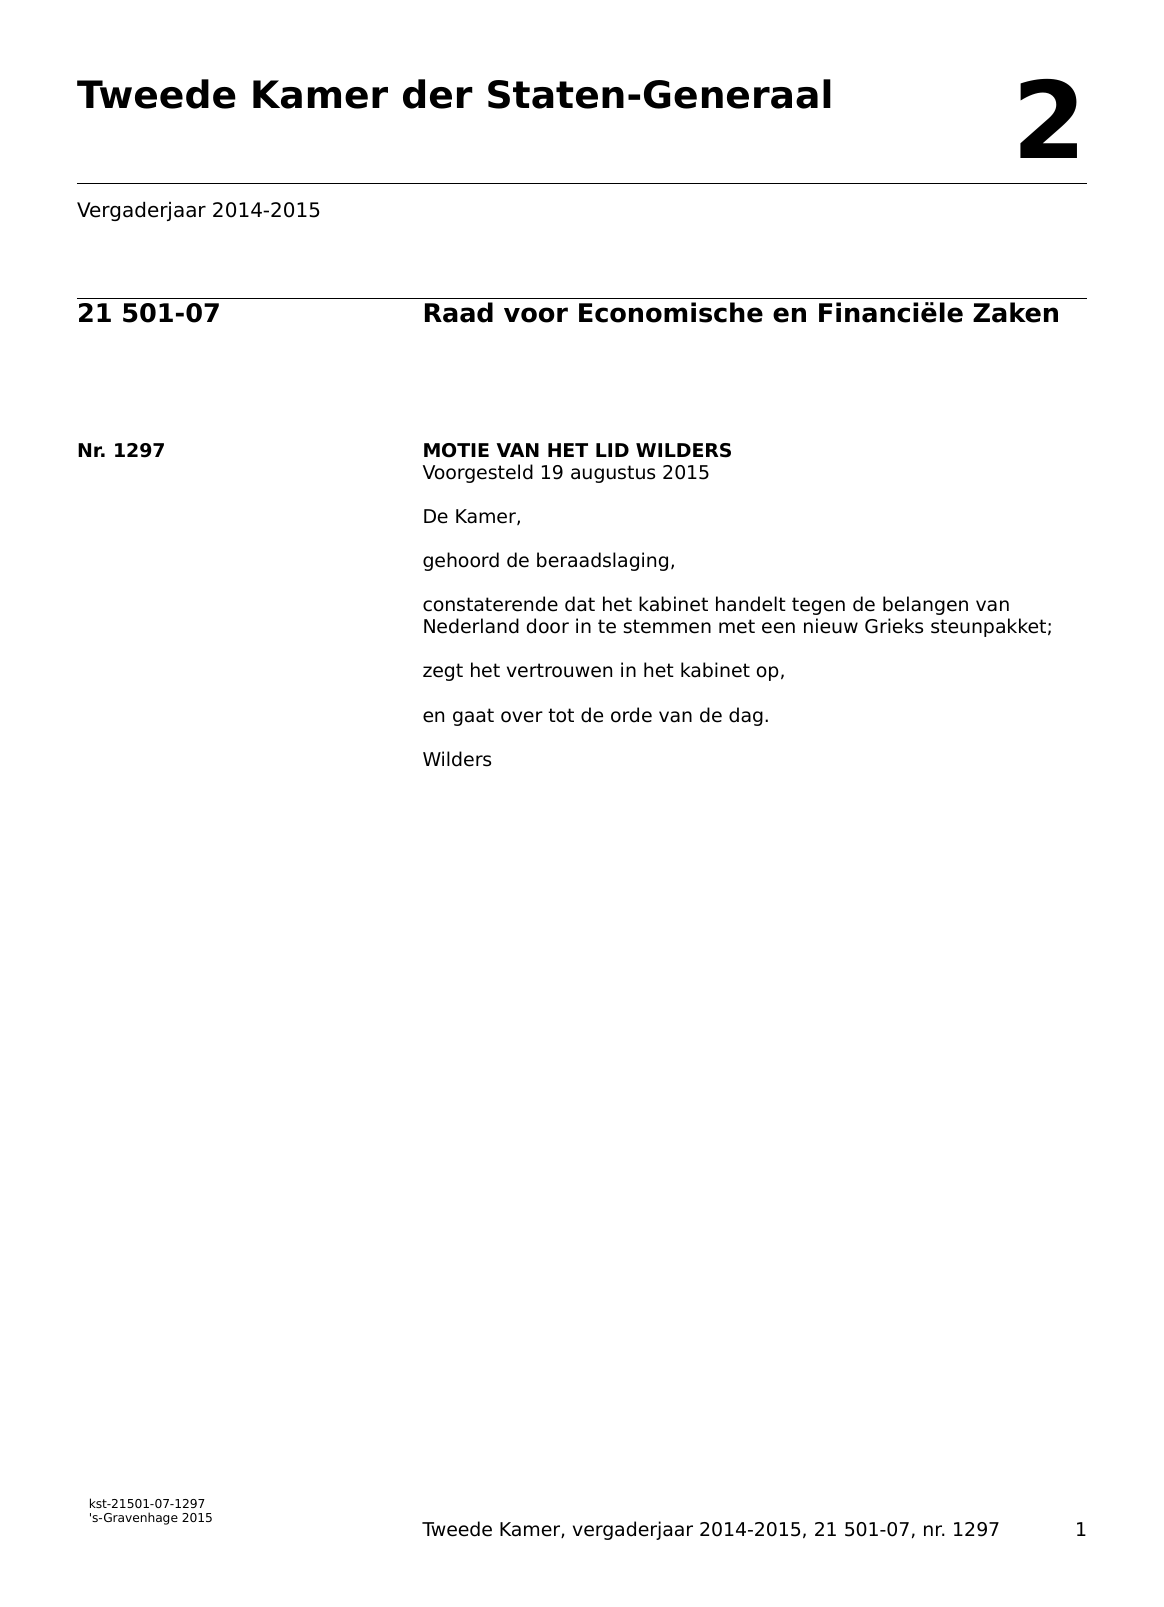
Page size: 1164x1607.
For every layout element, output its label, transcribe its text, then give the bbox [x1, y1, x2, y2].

text Voorgesteld 19 augustus 2015 [422, 462, 1087, 484]
text Wilders [422, 749, 1087, 771]
text gehoord de beraadslaging, [422, 550, 1087, 572]
subtitle Nr. 1297 MOTIE VAN HET LID WILDERS [77, 440, 1087, 462]
subtitle 21 501-07 Raad voor Economische en Financiële Zaken [77, 299, 1087, 329]
table_header 2 [886, 59, 1087, 183]
text kst-21501-07-1297 [88, 1497, 323, 1511]
text en gaat over tot de orde van de dag. [422, 704, 1087, 726]
text 's-Gravenhage 2015 [88, 1511, 323, 1525]
table_header Tweede Kamer der Staten-Generaal [77, 59, 886, 183]
text constaterende dat het kabinet handelt tegen de belangen van Nederland door in te stemmen met een nieuw Grieks steunpakket; [422, 594, 1087, 638]
text De Kamer, [422, 506, 1087, 528]
text zegt het vertrouwen in het kabinet op, [422, 660, 1087, 682]
table_cell Vergaderjaar 2014-2015 [77, 184, 1087, 298]
